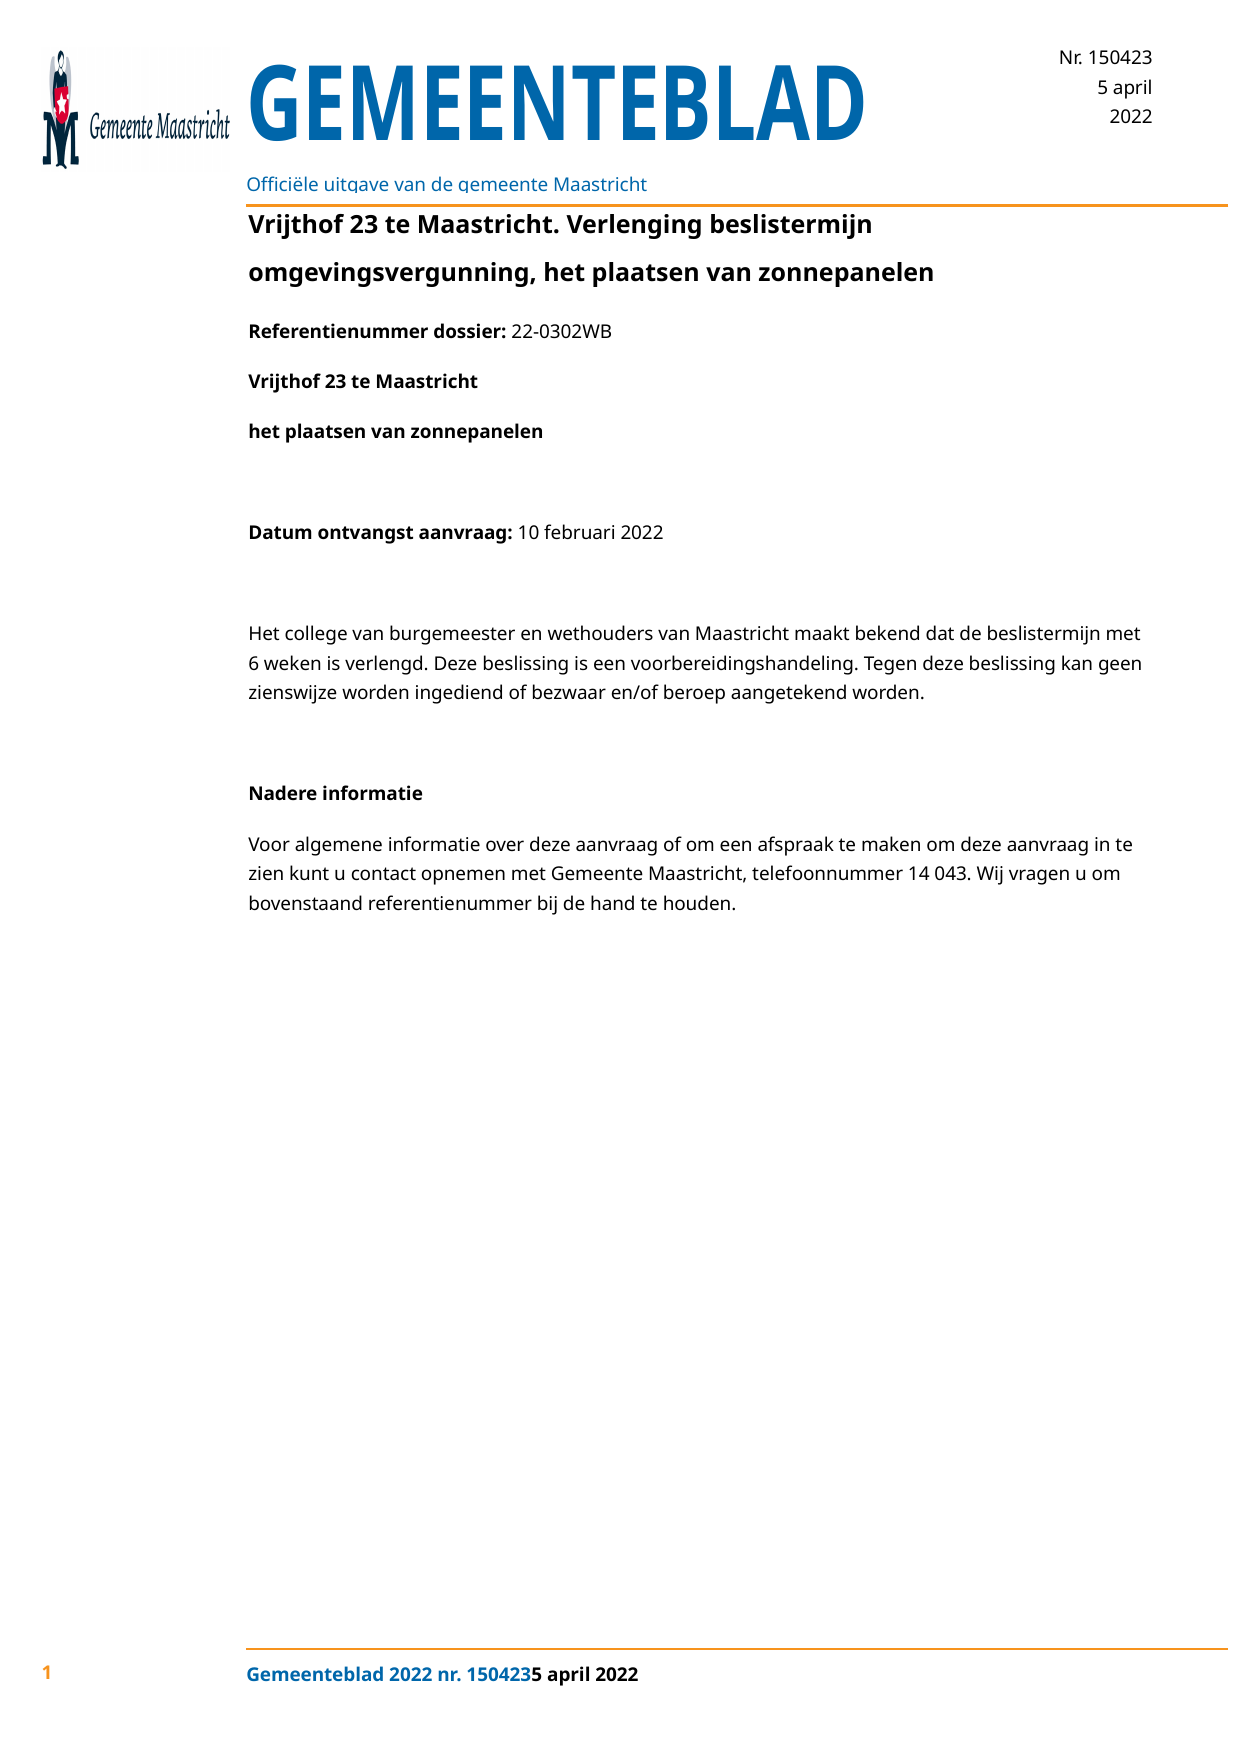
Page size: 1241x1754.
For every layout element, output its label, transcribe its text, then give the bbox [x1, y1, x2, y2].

text Voor algemene informatie over deze aanvraag of om een afspraak te maken om deze aanvraag in te zien kunt u contact opnemen met Gemeente Maastricht, telefoonnummer 14 043. Wij vragen u om bovenstaand referentienummer bij de hand te houden. [248, 831, 1152, 916]
text Nadere informatie [248, 780, 1152, 806]
text Datum ontvangst aanvraag: 10 februari 2022 [248, 519, 1152, 545]
text Vrijthof 23 te Maastricht. Verlenging beslistermijn omgevingsvergunning, het plaatsen van zonnepanelen [248, 207, 1152, 288]
text Referentienummer dossier: 22-0302WB [248, 318, 1152, 344]
text Het college van burgemeester en wethouders van Maastricht maakt bekend dat de beslistermijn met 6 weken is verlengd. Deze beslissing is een voorbereidingshandeling. Tegen deze beslissing kan geen zienswijze worden ingediend of bezwaar en/of beroep aangetekend worden. [248, 620, 1152, 705]
picture [41, 47, 231, 172]
text Vrijthof 23 te Maastricht [248, 368, 1152, 394]
text het plaatsen van zonnepanelen [248, 419, 1152, 444]
